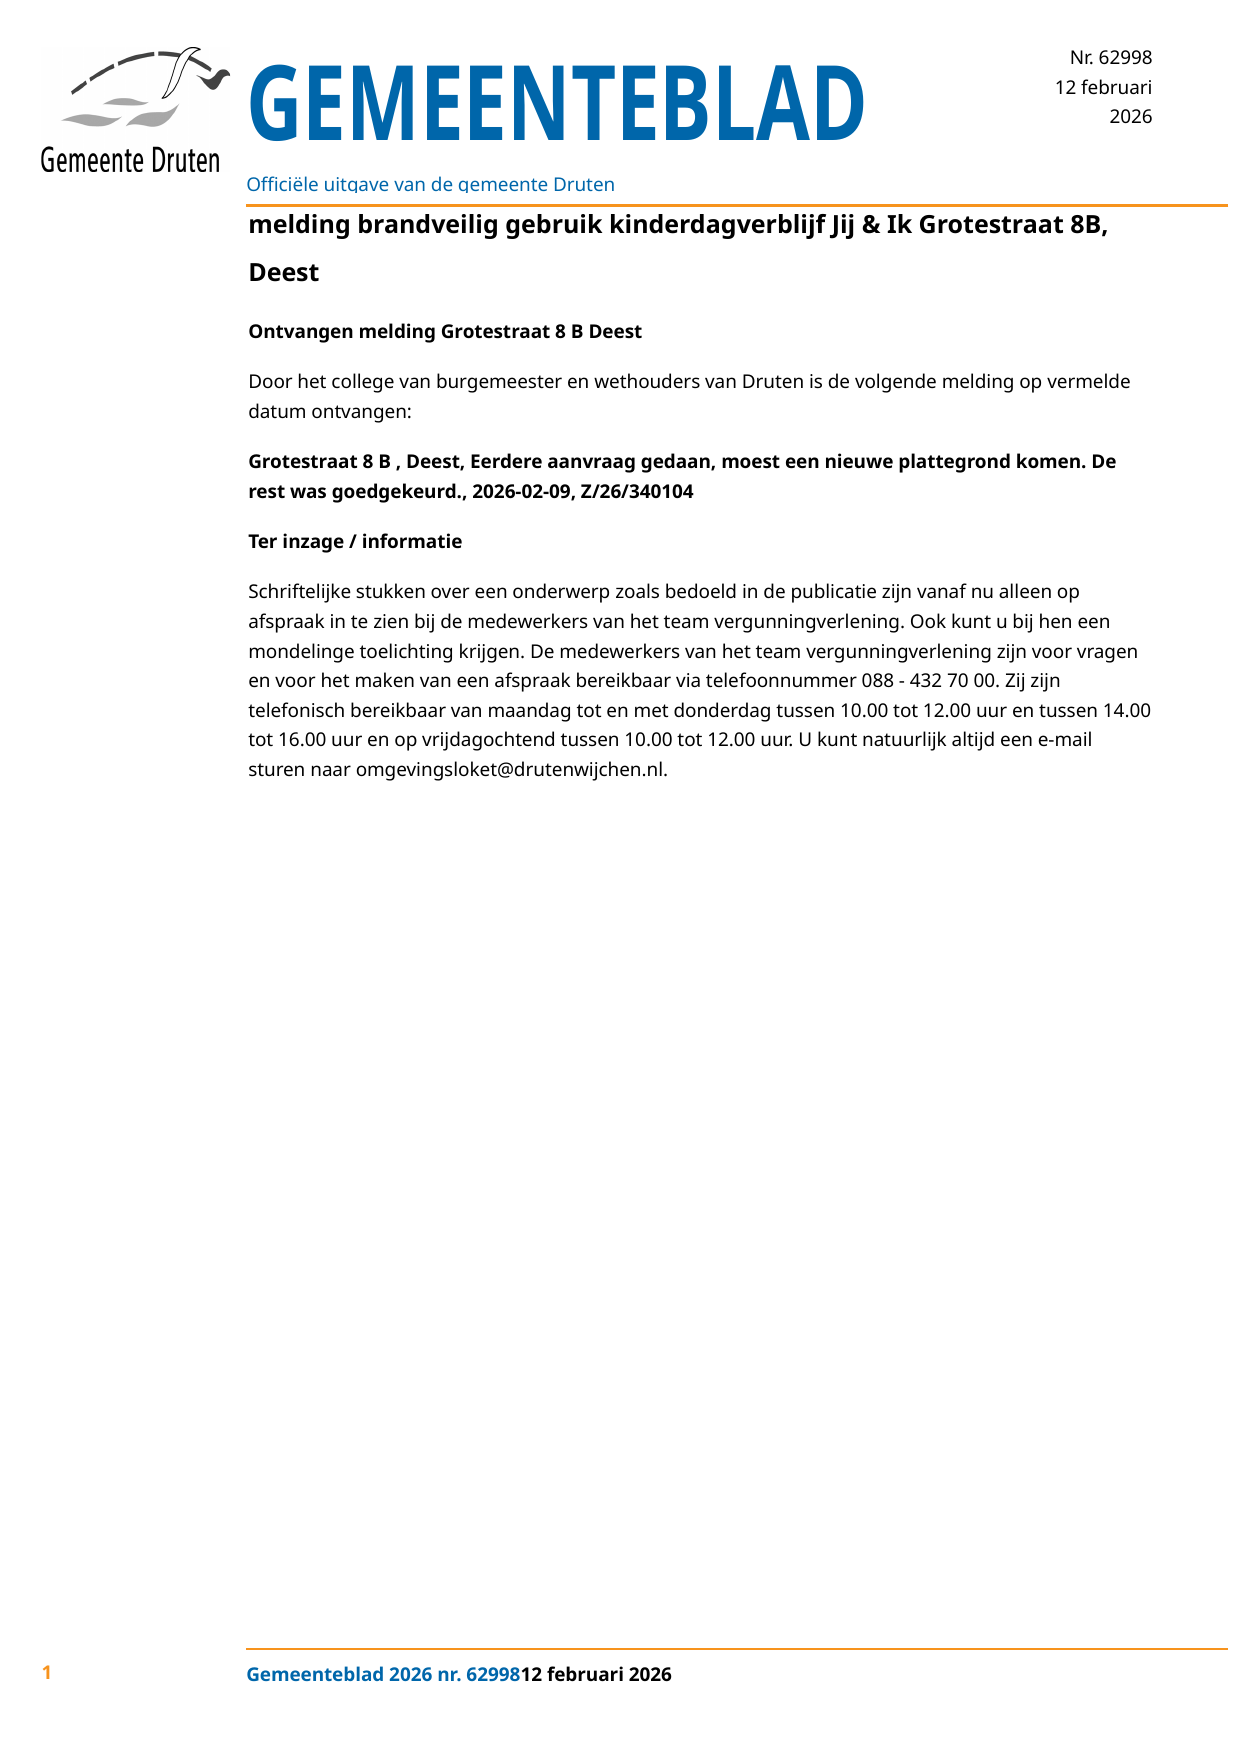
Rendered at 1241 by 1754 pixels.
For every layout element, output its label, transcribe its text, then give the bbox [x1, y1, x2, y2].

picture [41, 47, 231, 172]
text Door het college van burgemeester en wethouders van Druten is de volgende melding op vermelde datum ontvangen: [248, 368, 1152, 424]
text Grotestraat 8 B , Deest, Eerdere aanvraag gedaan, moest een nieuwe plattegrond komen. De rest was goedgekeurd., 2026-02-09, Z/26/340104 [248, 448, 1152, 504]
text Schriftelijke stukken over een onderwerp zoals bedoeld in de publicatie zijn vanaf nu alleen op afspraak in te zien bij de medewerkers van het team vergunningverlening. Ook kunt u bij hen een mondelinge toelichting krijgen. De medewerkers van het team vergunningverlening zijn voor vragen en voor het maken van een afspraak bereikbaar via telefoonnummer 088 - 432 70 00. Zij zijn telefonisch bereikbaar van maandag tot en met donderdag tussen 10.00 tot 12.00 uur en tussen 14.00 tot 16.00 uur en op vrijdagochtend tussen 10.00 tot 12.00 uur. U kunt natuurlijk altijd een e-mail sturen naar omgevingsloket@drutenwijchen.nl. [248, 579, 1152, 782]
text melding brandveilig gebruik kinderdagverblijf Jij & Ik Grotestraat 8B, Deest [248, 207, 1152, 288]
text Ter inzage / informatie [248, 528, 1152, 554]
text Ontvangen melding Grotestraat 8 B Deest [248, 318, 1152, 344]
